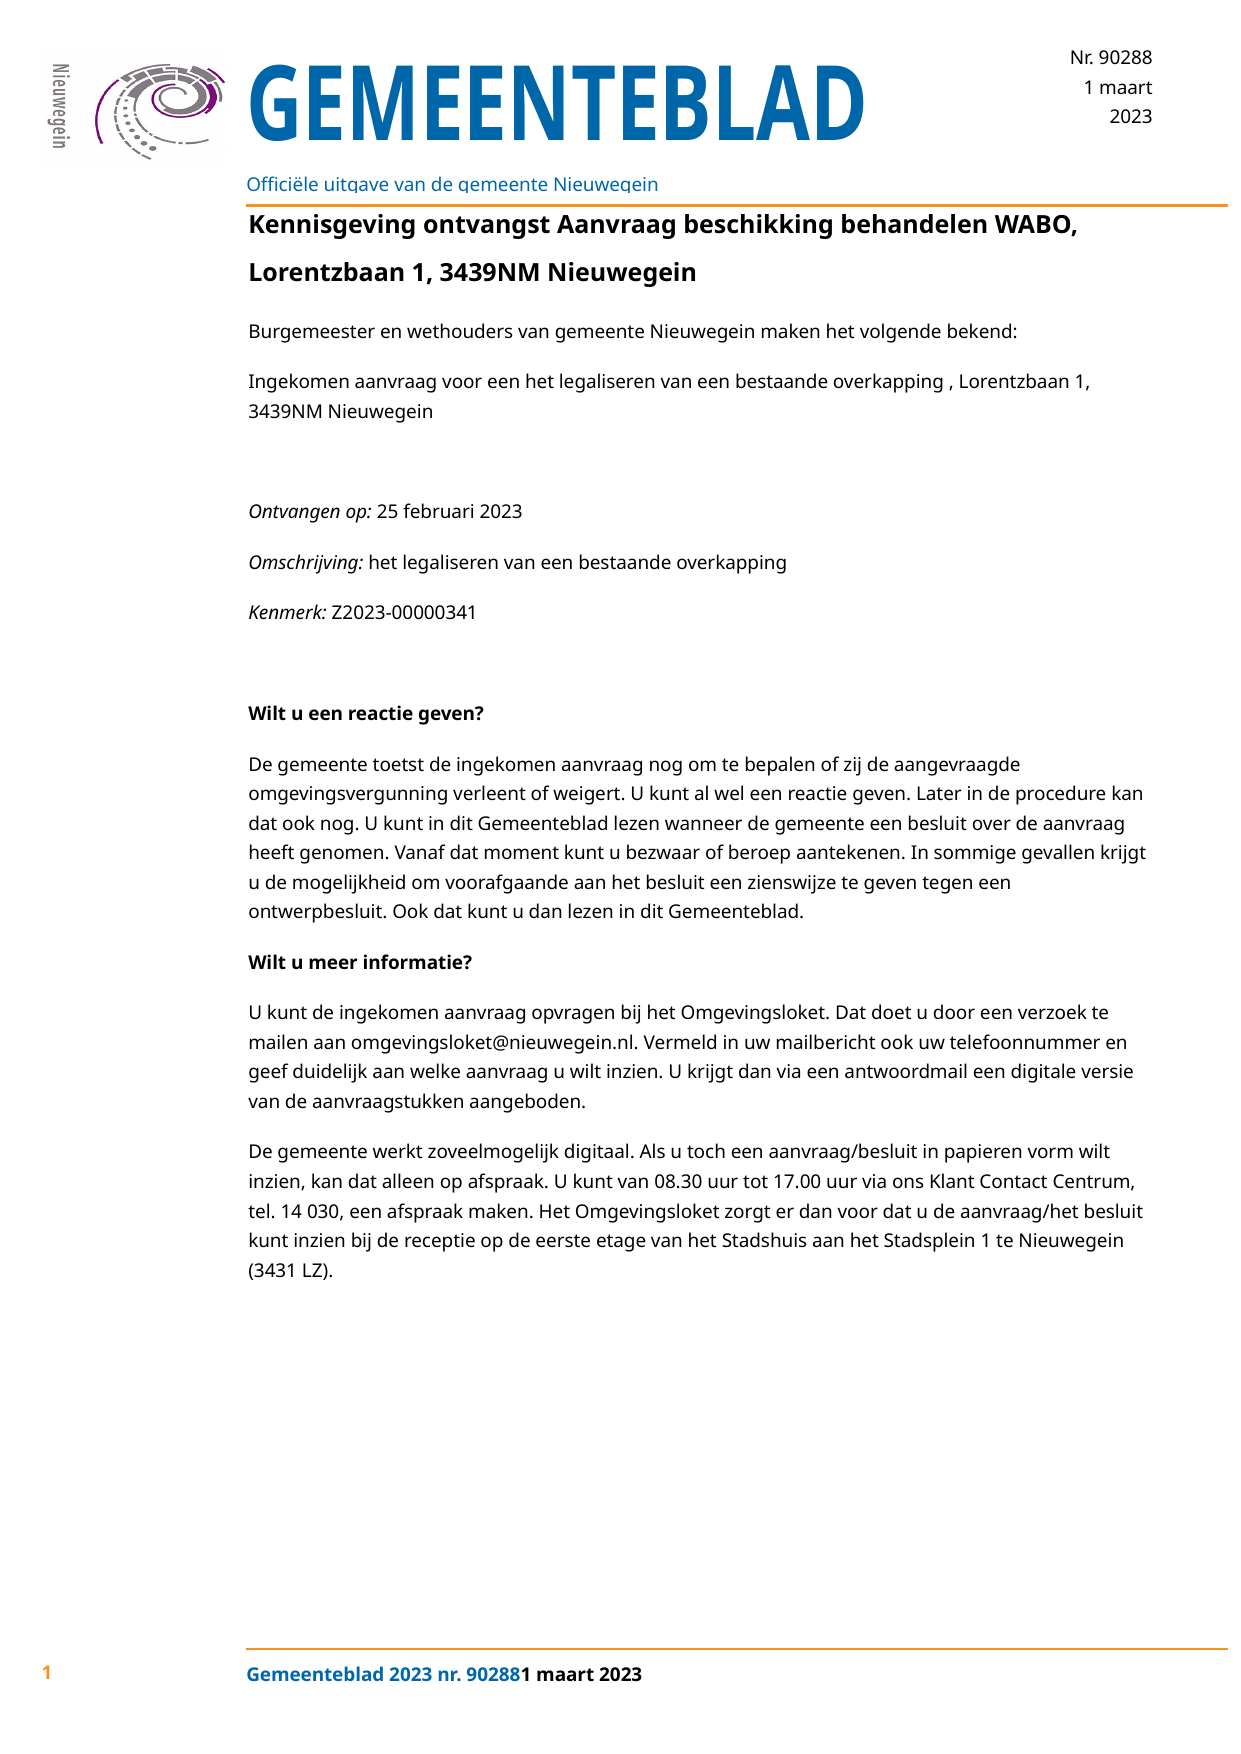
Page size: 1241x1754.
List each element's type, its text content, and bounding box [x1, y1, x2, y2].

text De gemeente toetst de ingekomen aanvraag nog om te bepalen of zij de aangevraagde omgevingsvergunning verleent of weigert. U kunt al wel een reactie geven. Later in de procedure kan dat ook nog. U kunt in dit Gemeenteblad lezen wanneer de gemeente een besluit over de aanvraag heeft genomen. Vanaf dat moment kunt u bezwaar of beroep aantekenen. In sommige gevallen krijgt u de mogelijkheid om voorafgaande aan het besluit een zienswijze te geven tegen een ontwerpbesluit. Ook dat kunt u dan lezen in dit Gemeenteblad. [248, 751, 1152, 924]
text Kennisgeving ontvangst Aanvraag beschikking behandelen WABO, Lorentzbaan 1, 3439NM Nieuwegein [248, 207, 1152, 288]
text Omschrijving: het legaliseren van een bestaande overkapping [248, 549, 1152, 575]
text Ingekomen aanvraag voor een het legaliseren van een bestaande overkapping , Lorentzbaan 1, 3439NM Nieuwegein [248, 368, 1152, 424]
text Kenmerk: Z2023-00000341 [248, 599, 1152, 625]
picture [41, 47, 231, 172]
text Wilt u meer informatie? [248, 949, 1152, 975]
text U kunt de ingekomen aanvraag opvragen bij het Omgevingsloket. Dat doet u door een verzoek te mailen aan omgevingsloket@nieuwegein.nl. Vermeld in uw mailbericht ook uw telefoonnummer en geef duidelijk aan welke aanvraag u wilt inzien. U krijgt dan via een antwoordmail een digitale versie van de aanvraagstukken aangeboden. [248, 999, 1152, 1114]
text Wilt u een reactie geven? [248, 700, 1152, 726]
text Ontvangen op: 25 februari 2023 [248, 499, 1152, 524]
text De gemeente werkt zoveelmogelijk digitaal. Als u toch een aanvraag/besluit in papieren vorm wilt inzien, kan dat alleen op afspraak. U kunt van 08.30 uur tot 17.00 uur via ons Klant Contact Centrum, tel. 14 030, een afspraak maken. Het Omgevingsloket zorgt er dan voor dat u de aanvraag/het besluit kunt inzien bij de receptie op de eerste etage van het Stadshuis aan het Stadsplein 1 te Nieuwegein (3431 LZ). [248, 1139, 1152, 1283]
text Burgemeester en wethouders van gemeente Nieuwegein maken het volgende bekend: [248, 318, 1152, 344]
